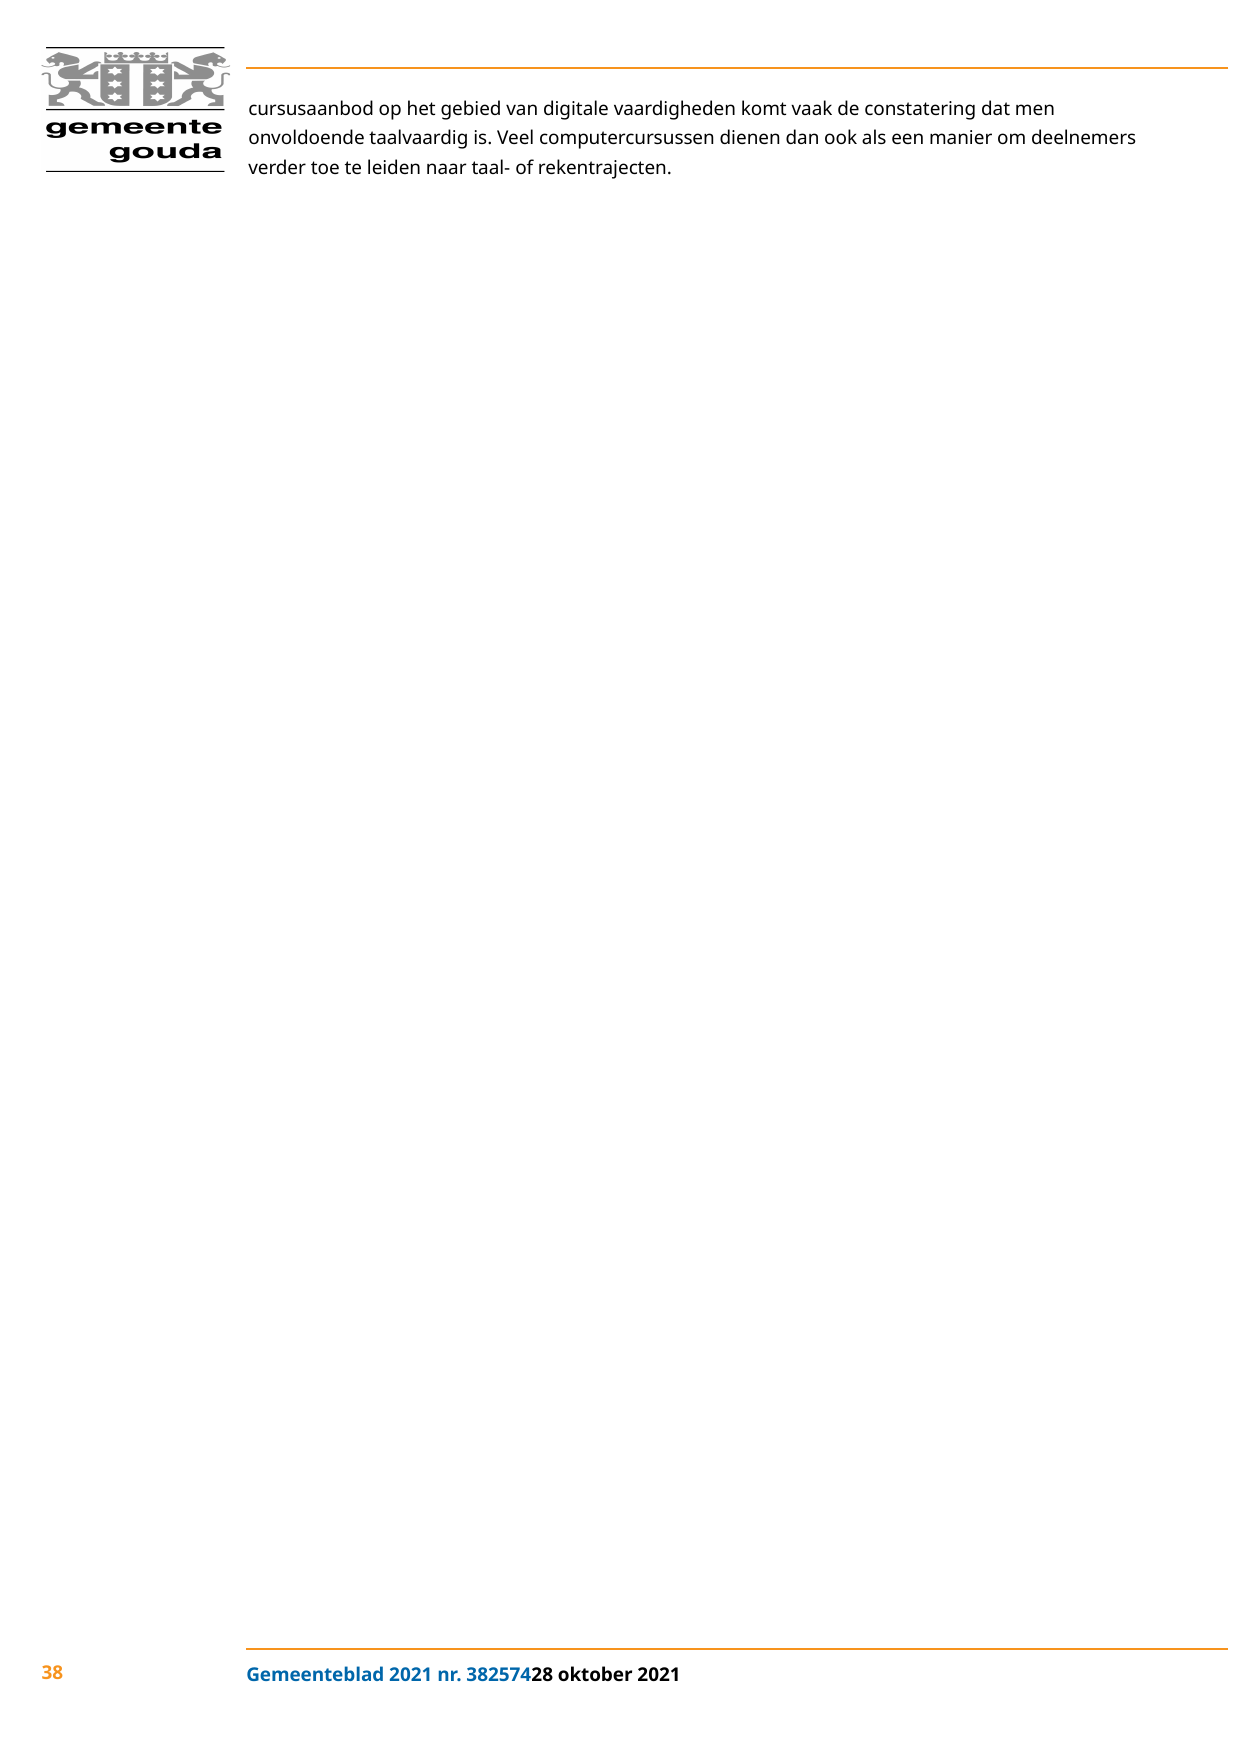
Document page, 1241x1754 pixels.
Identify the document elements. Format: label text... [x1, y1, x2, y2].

text cursusaanbod op het gebied van digitale vaardigheden komt vaak de constatering dat men onvoldoende taalvaardig is. Veel computercursussen dienen dan ook als een manier om deelnemers verder toe te leiden naar taal- of rekentrajecten. [248, 95, 1152, 180]
picture [41, 47, 231, 172]
